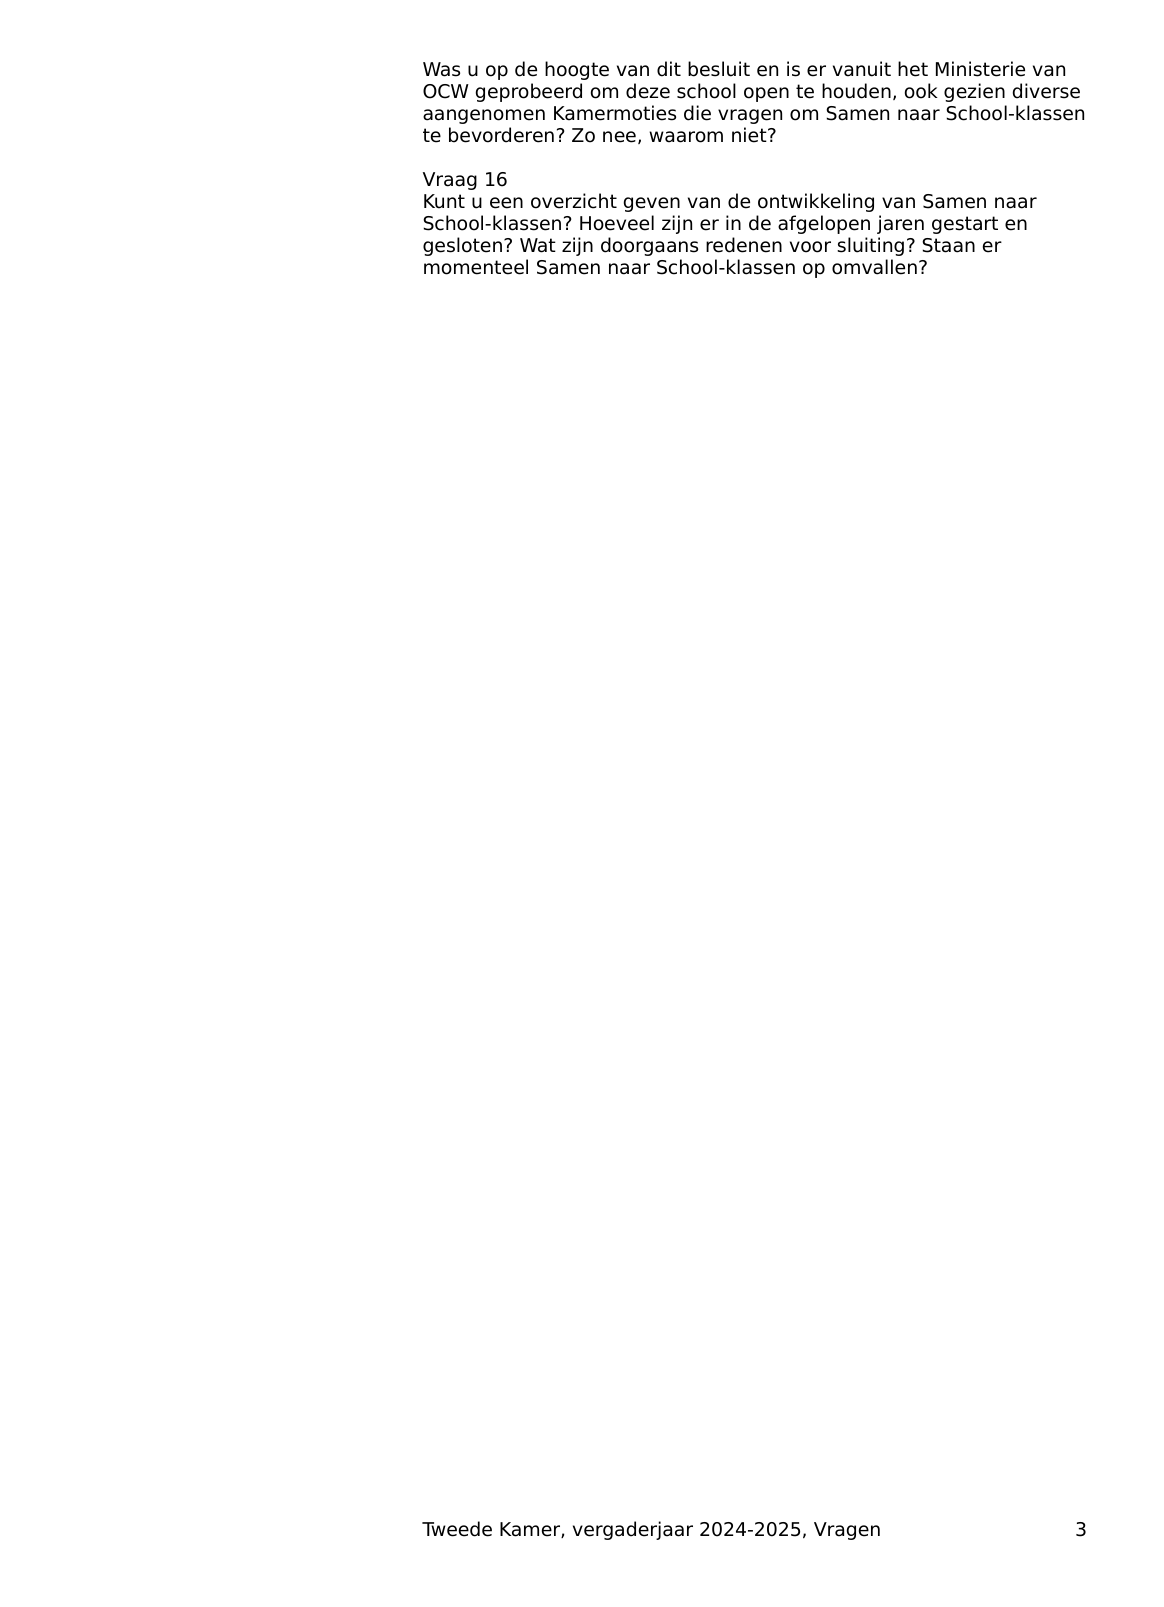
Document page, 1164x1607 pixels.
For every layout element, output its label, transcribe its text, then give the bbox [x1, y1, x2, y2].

text Was u op de hoogte van dit besluit en is er vanuit het Ministerie van OCW geprobeerd om deze school open te houden, ook gezien diverse aangenomen Kamermoties die vragen om Samen naar School-klassen te bevorderen? Zo nee, waarom niet? [422, 59, 1087, 147]
text Kunt u een overzicht geven van de ontwikkeling van Samen naar School-klassen? Hoeveel zijn er in de afgelopen jaren gestart en gesloten? Wat zijn doorgaans redenen voor sluiting? Staan er momenteel Samen naar School-klassen op omvallen? [422, 191, 1087, 279]
text Vraag 16 [422, 169, 1087, 191]
